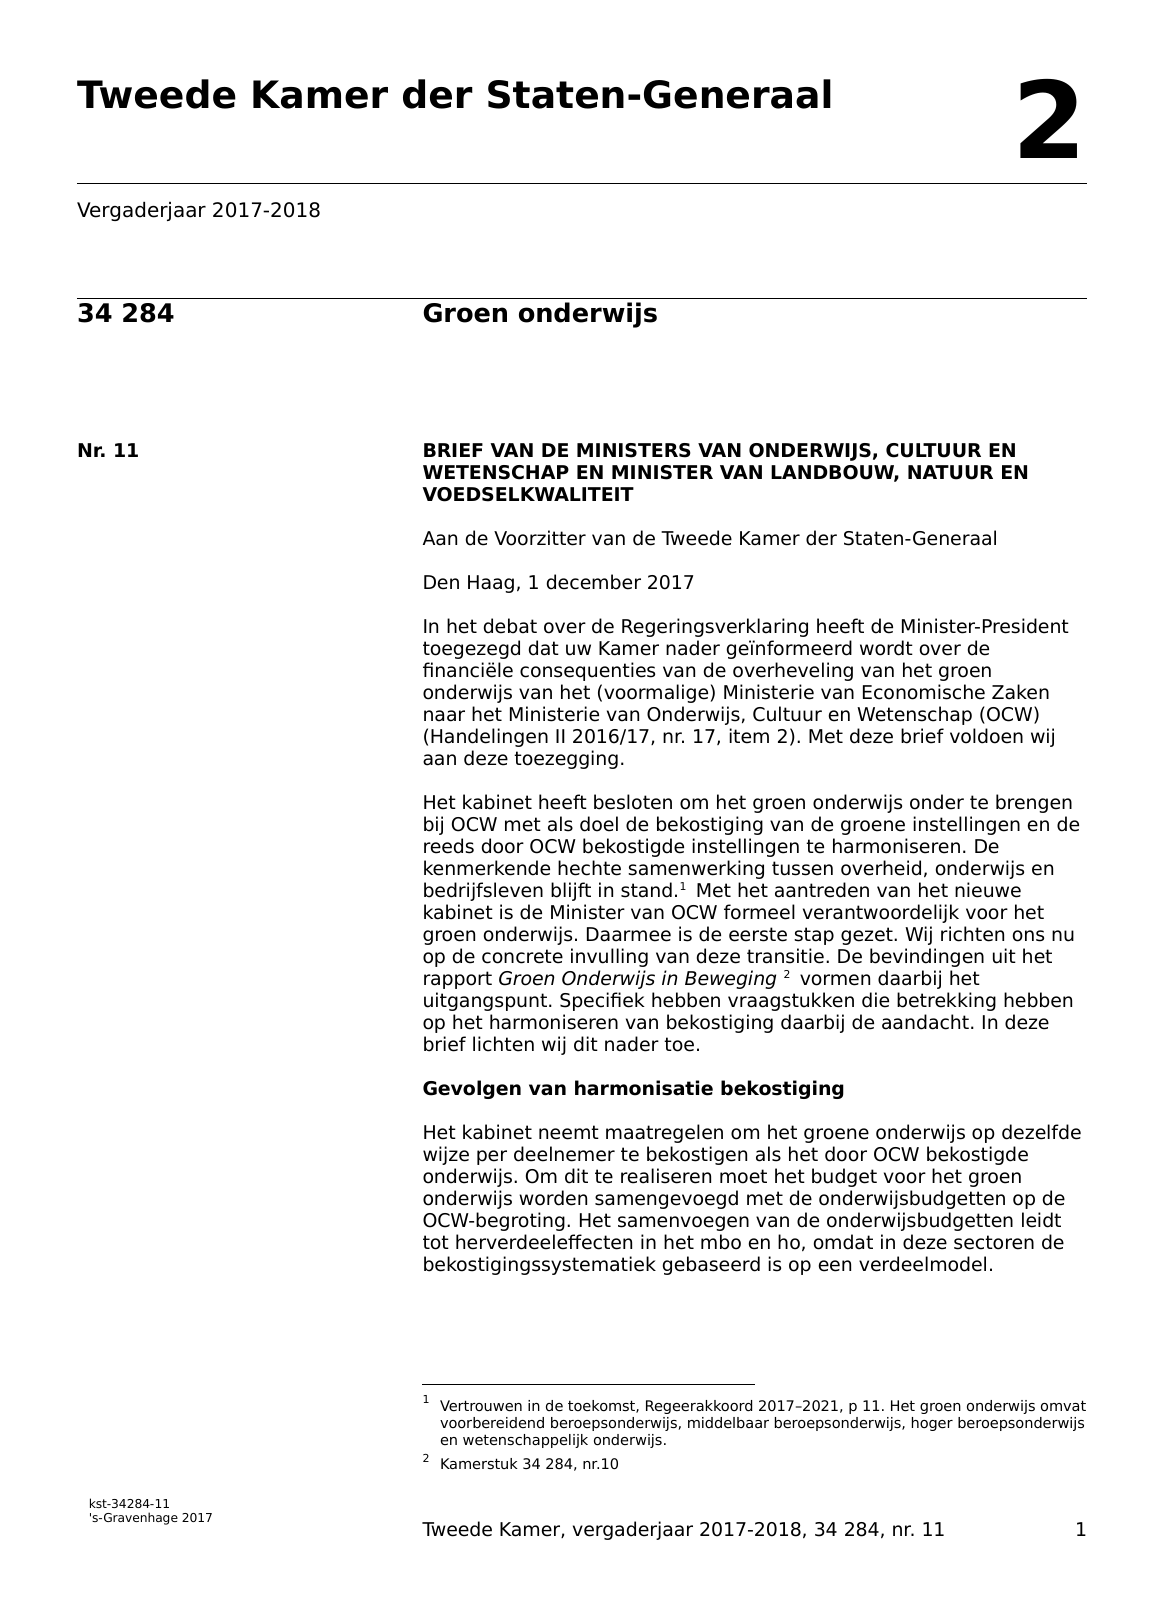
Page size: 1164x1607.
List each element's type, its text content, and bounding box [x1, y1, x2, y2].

table_header Tweede Kamer der Staten-Generaal [77, 59, 886, 183]
text Vertrouwen in de toekomst, Regeerakkoord 2017–2021, p 11. Het groen onderwijs omvat voorbereidend beroepsonderwijs, middelbaar beroepsonderwijs, hoger beroepsonderwijs en wetenschappelijk onderwijs. [422, 1393, 1087, 1449]
text kst-34284-11 [88, 1497, 323, 1511]
text Het kabinet neemt maatregelen om het groene onderwijs op dezelfde wijze per deelnemer te bekostigen als het door OCW bekostigde onderwijs. Om dit te realiseren moet het budget voor het groen onderwijs worden samengevoegd met de onderwijsbudgetten op de OCW-begroting. Het samenvoegen van de onderwijsbudgetten leidt tot herverdeeleffecten in het mbo en ho, omdat in deze sectoren de bekostigingssystematiek gebaseerd is op een verdeelmodel. [422, 1122, 1087, 1276]
text In het debat over de Regeringsverklaring heeft de Minister-President toegezegd dat uw Kamer nader geïnformeerd wordt over de financiële consequenties van de overheveling van het groen onderwijs van het (voormalige) Ministerie van Economische Zaken naar het Ministerie van Onderwijs, Cultuur en Wetenschap (OCW)(Handelingen II 2016/17, nr. 17, item 2). Met deze brief voldoen wij aan deze toezegging. [422, 616, 1087, 770]
text Den Haag, 1 december 2017 [422, 572, 1087, 594]
subtitle Nr. 11 BRIEF VAN DE MINISTERS VAN ONDERWIJS, CULTUUR EN WETENSCHAP EN MINISTER VAN LANDBOUW, NATUUR EN VOEDSELKWALITEIT [77, 440, 1087, 506]
text Aan de Voorzitter van de Tweede Kamer der Staten-Generaal [422, 528, 1087, 550]
table_header 2 [886, 59, 1087, 183]
subtitle Gevolgen van harmonisatie bekostiging [422, 1078, 1087, 1100]
table_cell Vergaderjaar 2017-2018 [77, 184, 1087, 298]
subtitle 34 284 Groen onderwijs [77, 299, 1087, 329]
text Kamerstuk 34 284, nr.10 [422, 1452, 1087, 1474]
text 's-Gravenhage 2017 [88, 1511, 323, 1525]
text Het kabinet heeft besloten om het groen onderwijs onder te brengen bij OCW met als doel de bekostiging van de groene instellingen en de reeds door OCW bekostigde instellingen te harmoniseren. De kenmerkende hechte samenwerking tussen overheid, onderwijs en bedrijfsleven blijft in stand. Met het aantreden van het nieuwe kabinet is de Minister van OCW formeel verantwoordelijk voor het groen onderwijs. Daarmee is de eerste stap gezet. Wij richten ons nu op de concrete invulling van deze transitie. De bevindingen uit het rapport Groen Onderwijs in Beweging vormen daarbij het uitgangspunt. Specifiek hebben vraagstukken die betrekking hebben op het harmoniseren van bekostiging daarbij de aandacht. In deze brief lichten wij dit nader toe. [422, 792, 1087, 1056]
